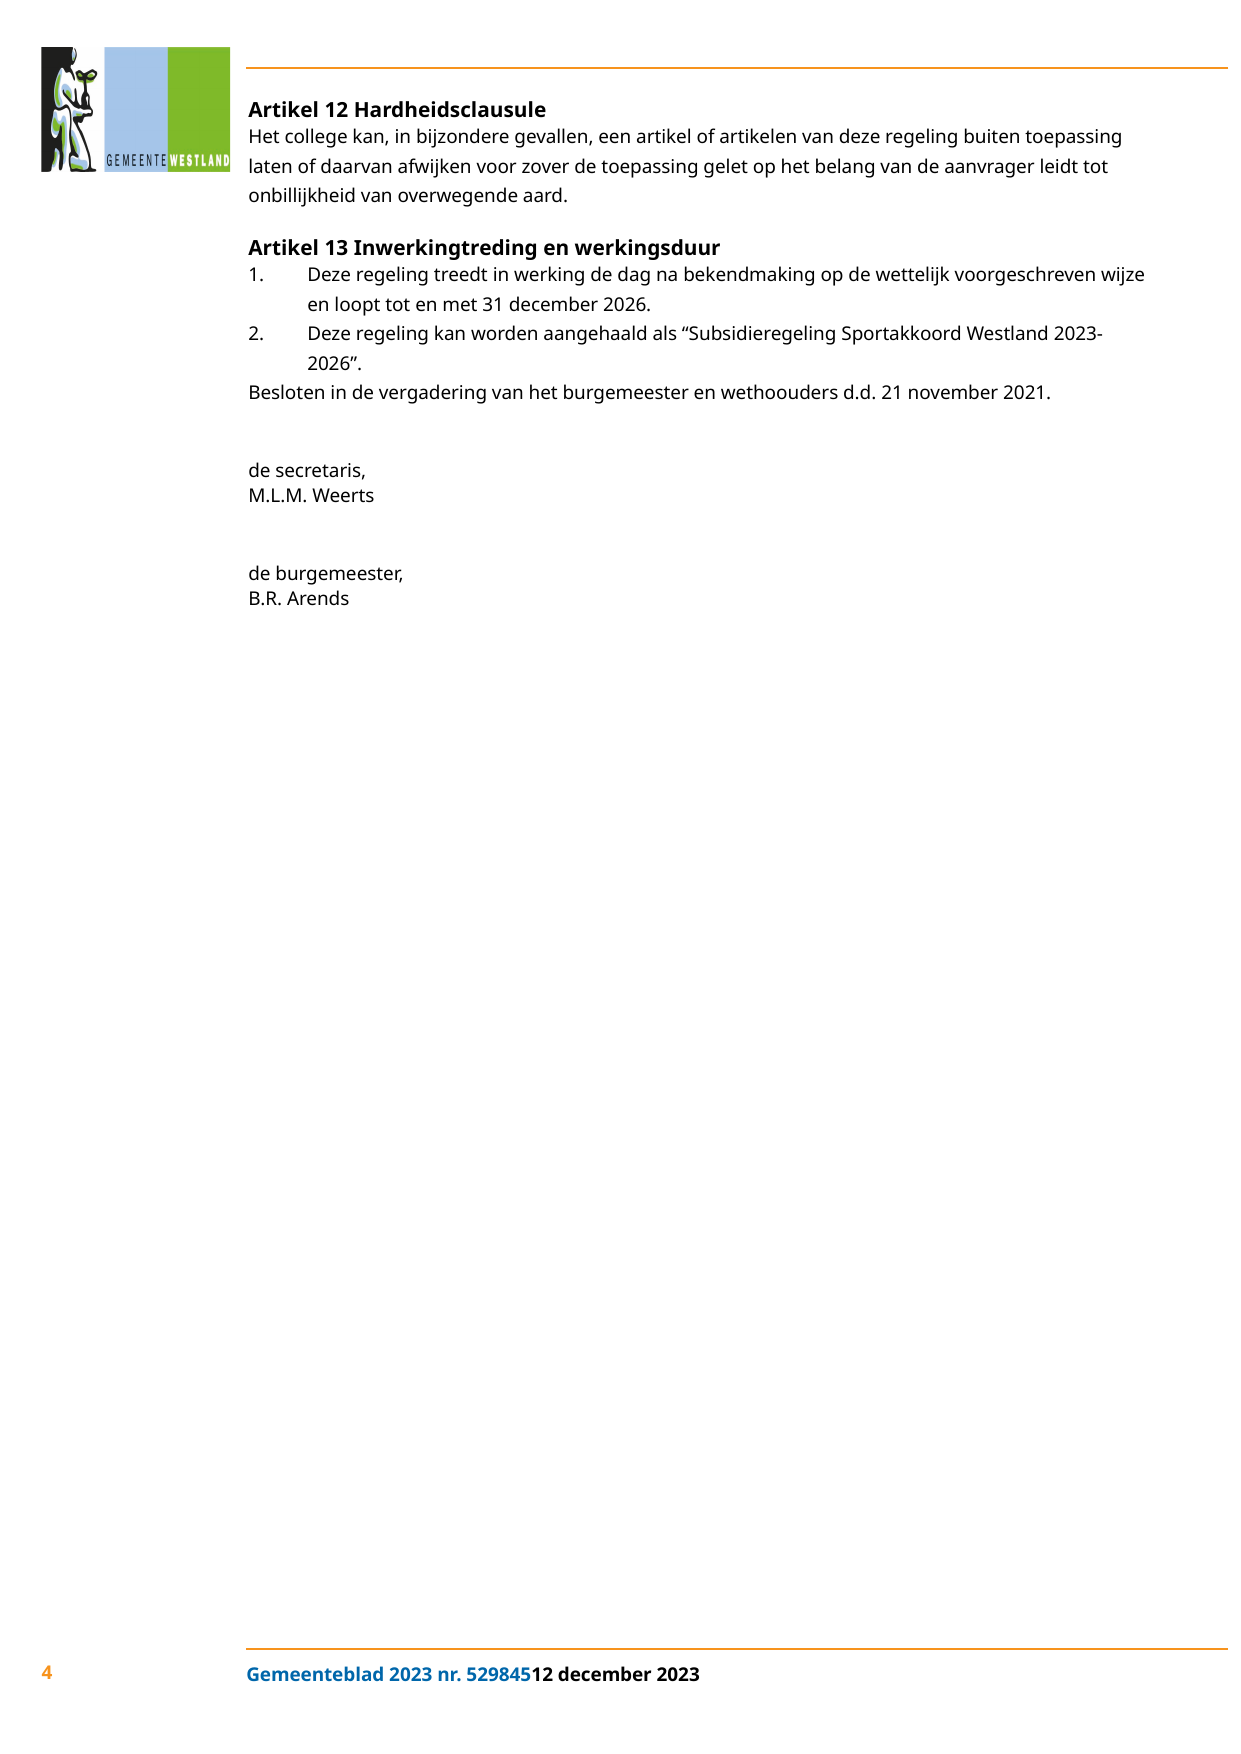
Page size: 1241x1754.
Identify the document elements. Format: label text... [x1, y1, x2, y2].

text Artikel 12 Hardheidsclausule [248, 95, 1152, 123]
text de burgemeester, [248, 560, 1152, 585]
text de secretaris, [248, 457, 1152, 482]
picture [41, 47, 231, 172]
text B.R. Arends [248, 585, 1152, 611]
text Artikel 13 Inwerkingtreding en werkingsduur [248, 233, 1152, 261]
text M.L.M. Weerts [248, 482, 1152, 508]
text Besloten in de vergadering van het burgemeester en wethoouders d.d. 21 november 2021. [248, 379, 1152, 405]
text Het college kan, in bijzondere gevallen, een artikel of artikelen van deze regeling buiten toepassing laten of daarvan afwijken voor zover de toepassing gelet op het belang van de aanvrager leidt tot onbillijkheid van overwegende aard. [248, 123, 1152, 208]
list Deze regeling kan worden aangehaald als “Subsidieregeling Sportakkoord Westland 2023-2026”. [248, 320, 1152, 376]
list Deze regeling treedt in werking de dag na bekendmaking op de wettelijk voorgeschreven wijze en loopt tot en met 31 december 2026. [248, 261, 1152, 317]
